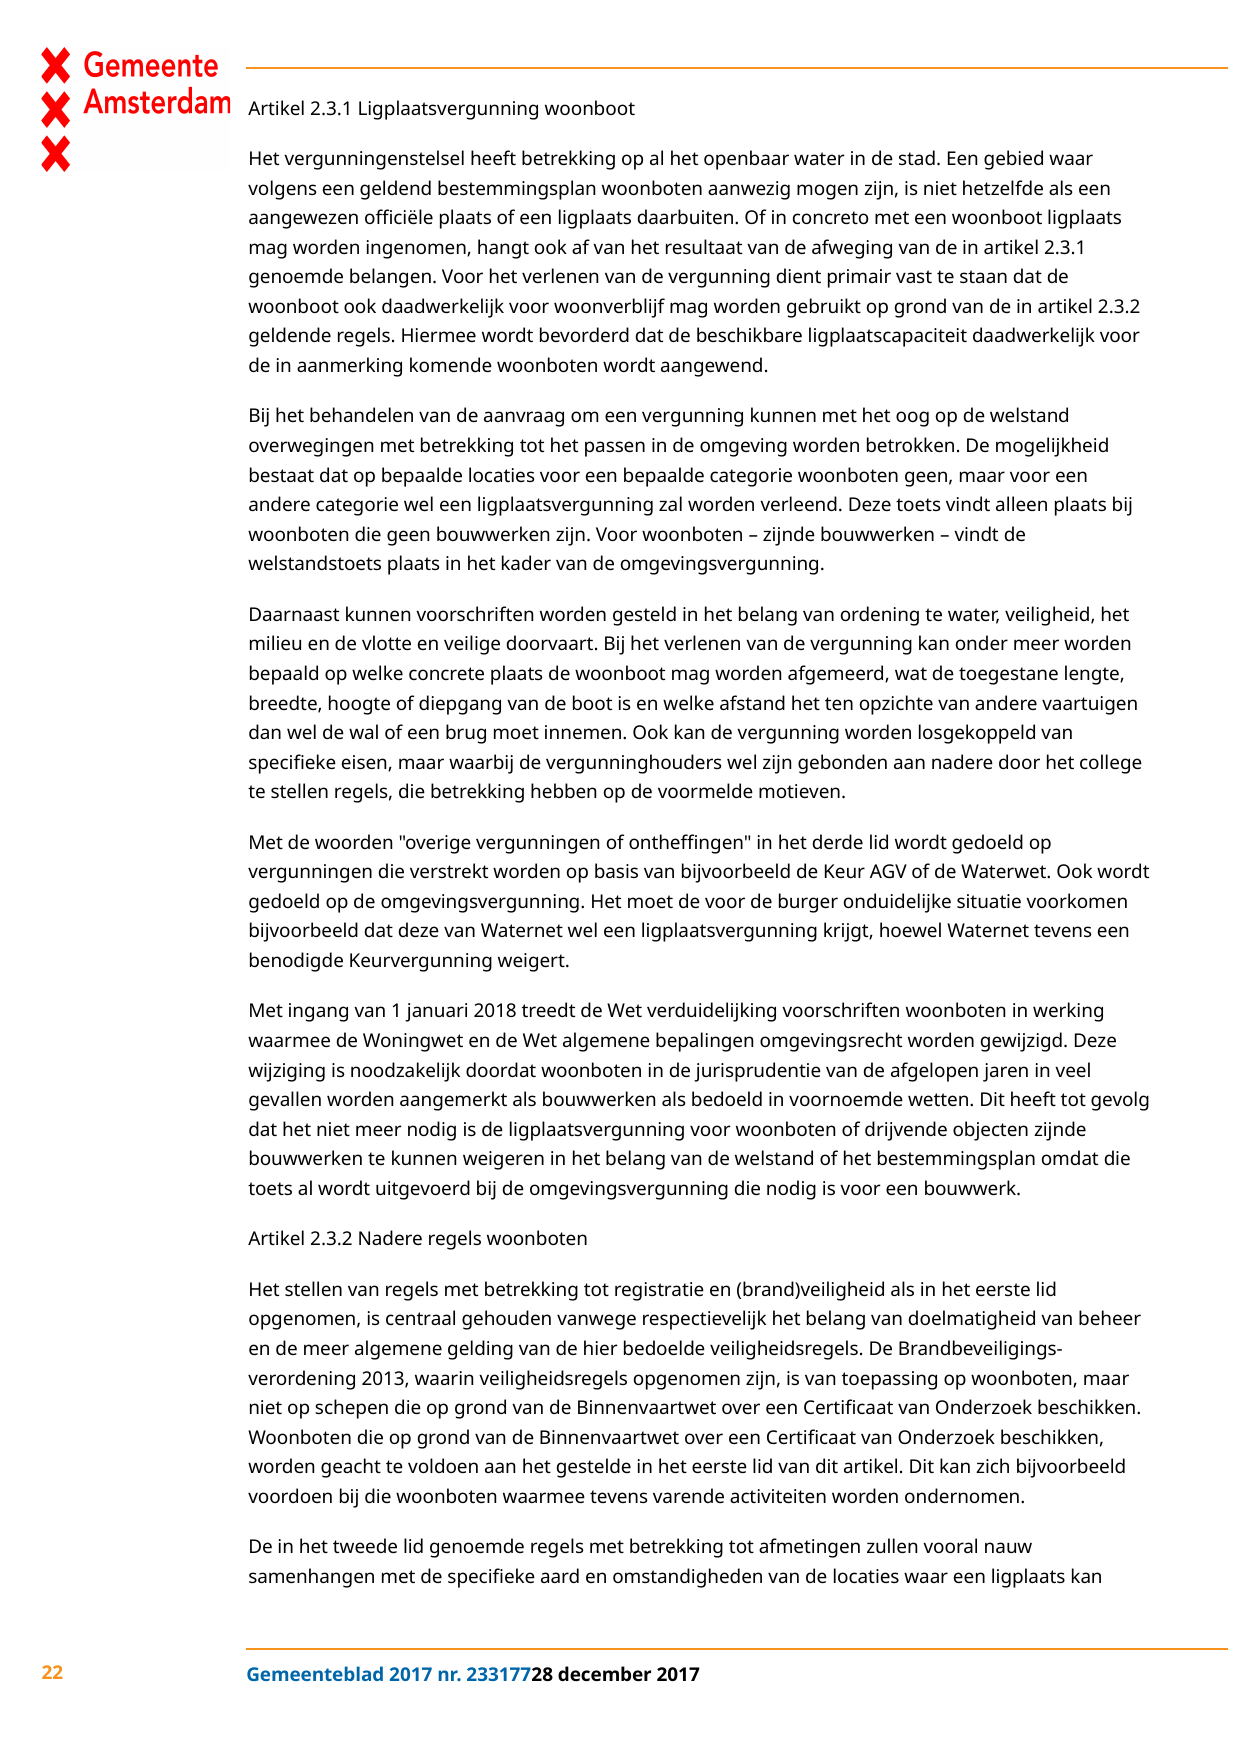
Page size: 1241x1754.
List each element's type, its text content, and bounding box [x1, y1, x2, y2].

text Artikel 2.3.1 Ligplaatsvergunning woonboot [248, 95, 1152, 121]
text Het vergunningenstelsel heeft betrekking op al het openbaar water in de stad. Een gebied waar volgens een geldend bestemmingsplan woonboten aanwezig mogen zijn, is niet hetzelfde als een aangewezen officiële plaats of een ligplaats daarbuiten. Of in concreto met een woonboot ligplaats mag worden ingenomen, hangt ook af van het resultaat van de afweging van de in artikel 2.3.1 genoemde belangen. Voor het verlenen van de vergunning dient primair vast te staan dat de woonboot ook daadwerkelijk voor woonverblijf mag worden gebruikt op grond van de in artikel 2.3.2 geldende regels. Hiermee wordt bevorderd dat de beschikbare ligplaatscapaciteit daadwerkelijk voor de in aanmerking komende woonboten wordt aangewend. [248, 145, 1152, 378]
text De in het tweede lid genoemde regels met betrekking tot afmetingen zullen vooral nauw samenhangen met de specifieke aard en omstandigheden van de locaties waar een ligplaats kan [248, 1533, 1152, 1589]
text Daarnaast kunnen voorschriften worden gesteld in het belang van ordening te water, veiligheid, het milieu en de vlotte en veilige doorvaart. Bij het verlenen van de vergunning kan onder meer worden bepaald op welke concrete plaats de woonboot mag worden afgemeerd, wat de toegestane lengte, breedte, hoogte of diepgang van de boot is en welke afstand het ten opzichte van andere vaartuigen dan wel de wal of een brug moet innemen. Ook kan de vergunning worden losgekoppeld van specifieke eisen, maar waarbij de vergunninghouders wel zijn gebonden aan nadere door het college te stellen regels, die betrekking hebben op de voormelde motieven. [248, 601, 1152, 804]
text Artikel 2.3.2 Nadere regels woonboten [248, 1226, 1152, 1251]
text Met de woorden "overige vergunningen of ontheffingen" in het derde lid wordt gedoeld op vergunningen die verstrekt worden op basis van bijvoorbeeld de Keur AGV of de Waterwet. Ook wordt gedoeld op de omgevingsvergunning. Het moet de voor de burger onduidelijke situatie voorkomen bijvoorbeeld dat deze van Waternet wel een ligplaatsvergunning krijgt, hoewel Waternet tevens een benodigde Keurvergunning weigert. [248, 829, 1152, 973]
text Met ingang van 1 januari 2018 treedt de Wet verduidelijking voorschriften woonboten in werking waarmee de Woningwet en de Wet algemene bepalingen omgevingsrecht worden gewijzigd. Deze wijziging is noodzakelijk doordat woonboten in de jurisprudentie van de afgelopen jaren in veel gevallen worden aangemerkt als bouwwerken als bedoeld in voornoemde wetten. Dit heeft tot gevolg dat het niet meer nodig is de ligplaatsvergunning voor woonboten of drijvende objecten zijnde bouwwerken te kunnen weigeren in het belang van de welstand of het bestemmingsplan omdat die toets al wordt uitgevoerd bij de omgevingsvergunning die nodig is voor een bouwwerk. [248, 998, 1152, 1201]
picture [41, 47, 231, 172]
text Het stellen van regels met betrekking tot registratie en (brand)veiligheid als in het eerste lid opgenomen, is centraal gehouden vanwege respectievelijk het belang van doelmatigheid van beheer en de meer algemene gelding van de hier bedoelde veiligheidsregels. De Brandbeveiligings-verordening 2013, waarin veiligheidsregels opgenomen zijn, is van toepassing op woonboten, maar niet op schepen die op grond van de Binnenvaartwet over een Certificaat van Onderzoek beschikken. Woonboten die op grond van de Binnenvaartwet over een Certificaat van Onderzoek beschikken, worden geacht te voldoen aan het gestelde in het eerste lid van dit artikel. Dit kan zich bijvoorbeeld voordoen bij die woonboten waarmee tevens varende activiteiten worden ondernomen. [248, 1276, 1152, 1509]
text Bij het behandelen van de aanvraag om een vergunning kunnen met het oog op de welstand overwegingen met betrekking tot het passen in de omgeving worden betrokken. De mogelijkheid bestaat dat op bepaalde locaties voor een bepaalde categorie woonboten geen, maar voor een andere categorie wel een ligplaatsvergunning zal worden verleend. Deze toets vindt alleen plaats bij woonboten die geen bouwwerken zijn. Voor woonboten – zijnde bouwwerken – vindt de welstandstoets plaats in het kader van de omgevingsvergunning. [248, 403, 1152, 576]
